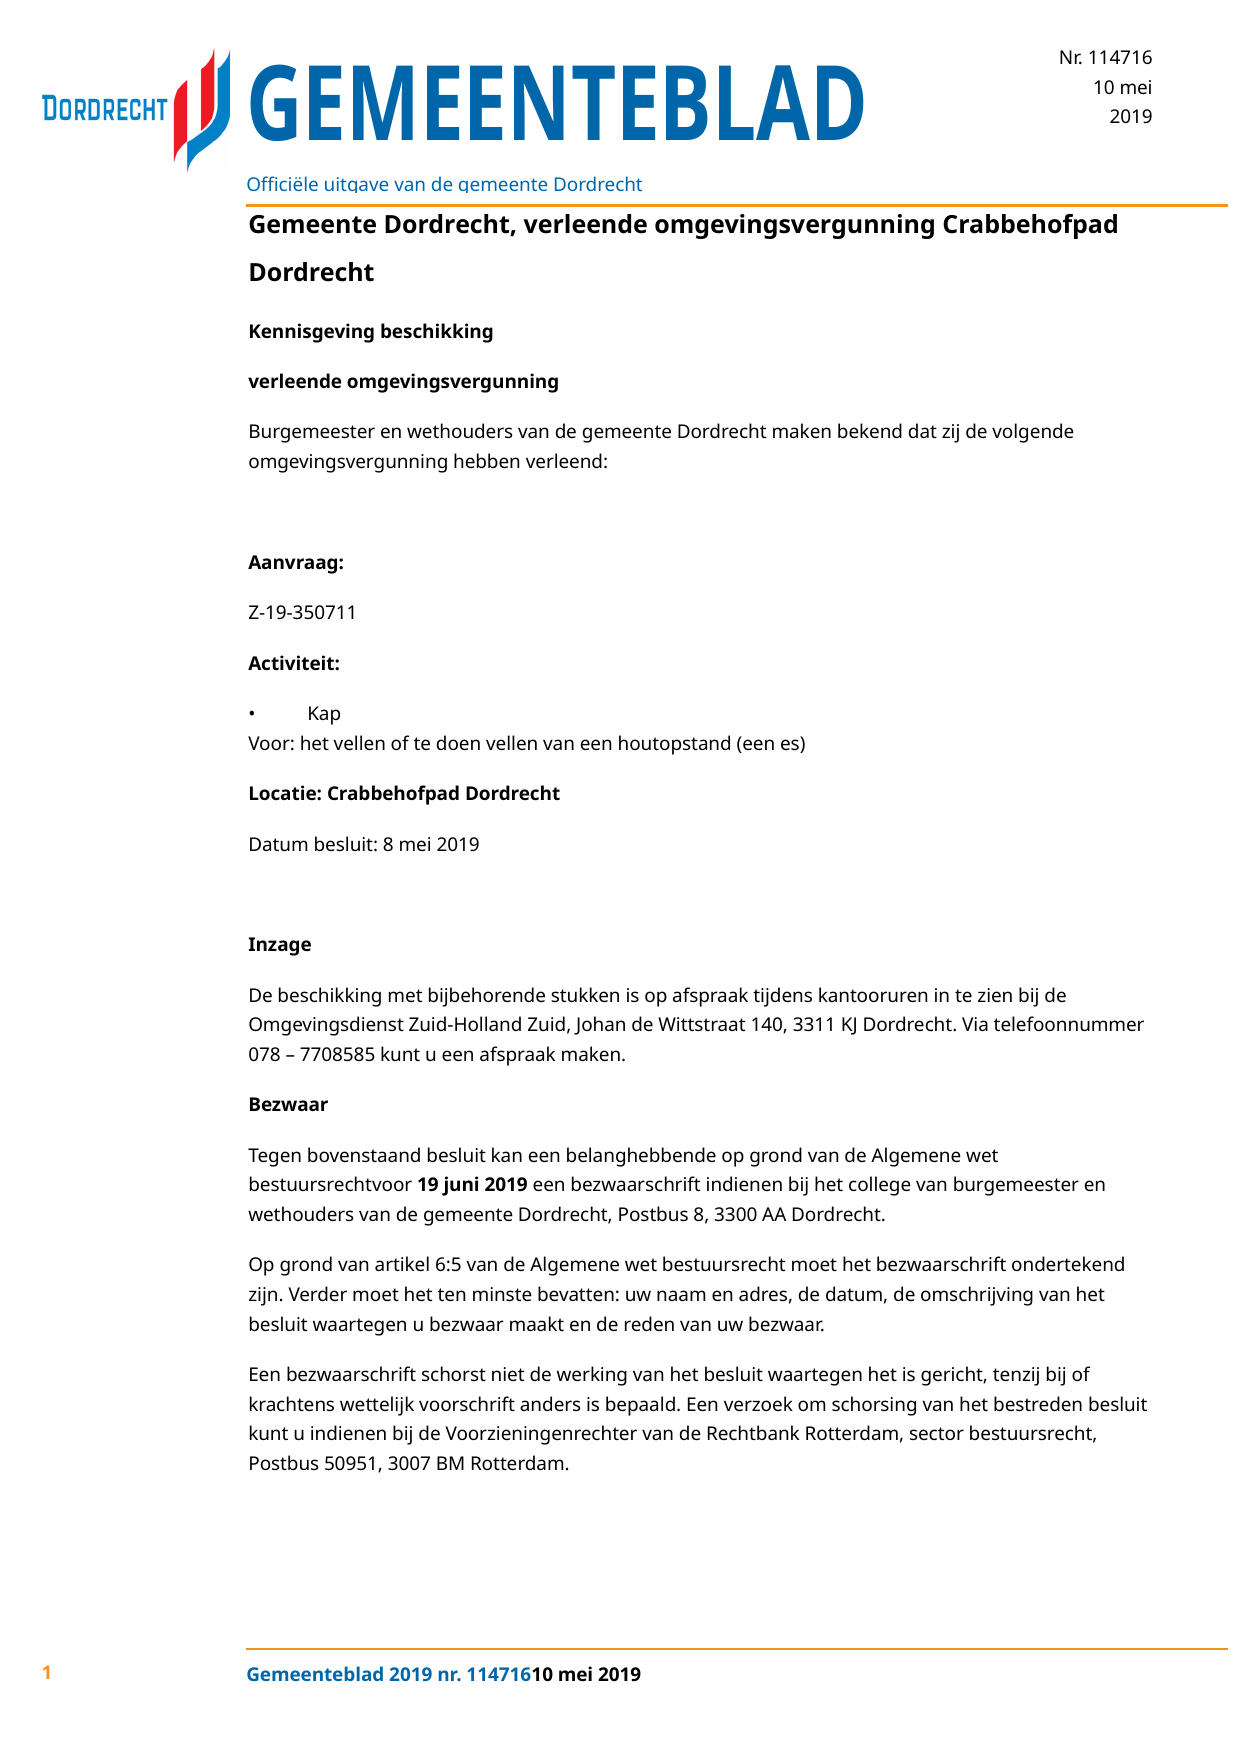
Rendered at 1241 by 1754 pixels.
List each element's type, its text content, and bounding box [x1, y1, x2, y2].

text Een bezwaarschrift schorst niet de werking van het besluit waartegen het is gericht, tenzij bij of krachtens wettelijk voorschrift anders is bepaald. Een verzoek om schorsing van het bestreden besluit kunt u indienen bij de Voorzieningenrechter van de Rechtbank Rotterdam, sector bestuursrecht, Postbus 50951, 3007 BM Rotterdam. [248, 1361, 1152, 1476]
picture [41, 47, 231, 172]
text verleende omgevingsvergunning [248, 368, 1152, 394]
text Gemeente Dordrecht, verleende omgevingsvergunning Crabbehofpad Dordrecht [248, 207, 1152, 288]
text Voor: het vellen of te doen vellen van een houtopstand (een es) [248, 730, 1152, 756]
text Locatie: Crabbehofpad Dordrecht [248, 780, 1152, 806]
text Op grond van artikel 6:5 van de Algemene wet bestuursrecht moet het bezwaarschrift ondertekend zijn. Verder moet het ten minste bevatten: uw naam en adres, de datum, de omschrijving van het besluit waartegen u bezwaar maakt en de reden van uw bezwaar. [248, 1252, 1152, 1337]
text Aanvraag: [248, 549, 1152, 575]
text Bezwaar [248, 1092, 1152, 1117]
text Activiteit: [248, 650, 1152, 676]
text Z-19-350711 [248, 599, 1152, 625]
text Kennisgeving beschikking [248, 318, 1152, 344]
text Datum besluit: 8 mei 2019 [248, 831, 1152, 857]
text De beschikking met bijbehorende stukken is op afspraak tijdens kantooruren in te zien bij de Omgevingsdienst Zuid-Holland Zuid, Johan de Wittstraat 140, 3311 KJ Dordrecht. Via telefoonnummer 078 – 7708585 kunt u een afspraak maken. [248, 982, 1152, 1067]
text Inzage [248, 932, 1152, 957]
list Kap [248, 700, 1152, 726]
text Burgemeester en wethouders van de gemeente Dordrecht maken bekend dat zij de volgende omgevingsvergunning hebben verleend: [248, 419, 1152, 474]
text Tegen bovenstaand besluit kan een belanghebbende op grond van de Algemene wet bestuursrechtvoor 19 juni 2019 een bezwaarschrift indienen bij het college van burgemeester en wethouders van de gemeente Dordrecht, Postbus 8, 3300 AA Dordrecht. [248, 1142, 1152, 1227]
